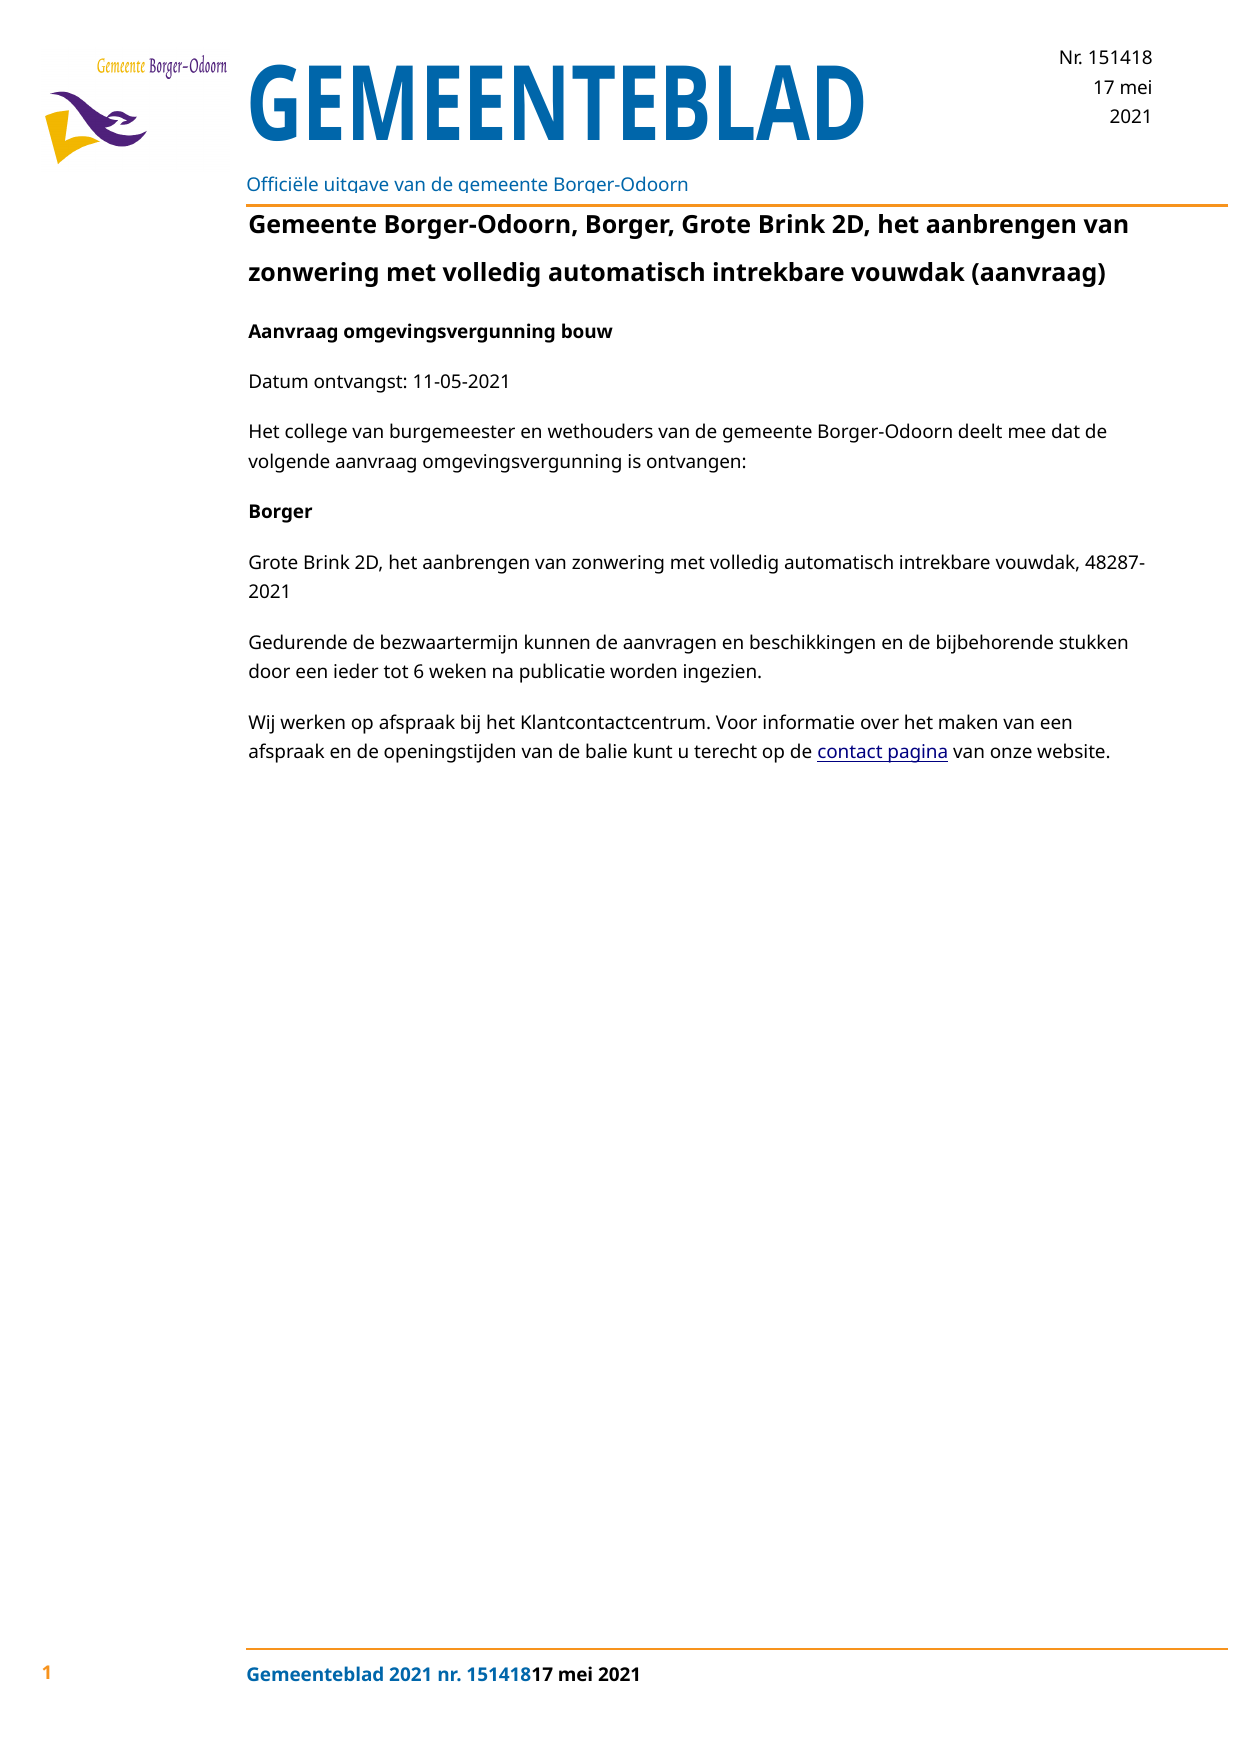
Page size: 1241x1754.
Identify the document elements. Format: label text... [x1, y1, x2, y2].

text Het college van burgemeester en wethouders van de gemeente Borger-Odoorn deelt mee dat de volgende aanvraag omgevingsvergunning is ontvangen: [248, 419, 1152, 474]
text Gedurende de bezwaartermijn kunnen de aanvragen en beschikkingen en de bijbehorende stukken door een ieder tot 6 weken na publicatie worden ingezien. [248, 629, 1152, 684]
text Aanvraag omgevingsvergunning bouw [248, 318, 1152, 344]
text Borger [248, 499, 1152, 524]
text Wij werken op afspraak bij het Klantcontactcentrum. Voor informatie over het maken van een afspraak en de openingstijden van de balie kunt u terecht op de contact pagina van onze website. [248, 709, 1152, 764]
text Datum ontvangst: 11-05-2021 [248, 368, 1152, 394]
picture [41, 47, 231, 172]
text Gemeente Borger-Odoorn, Borger, Grote Brink 2D, het aanbrengen van zonwering met volledig automatisch intrekbare vouwdak (aanvraag) [248, 207, 1152, 288]
text Grote Brink 2D, het aanbrengen van zonwering met volledig automatisch intrekbare vouwdak, 48287-2021 [248, 549, 1152, 604]
